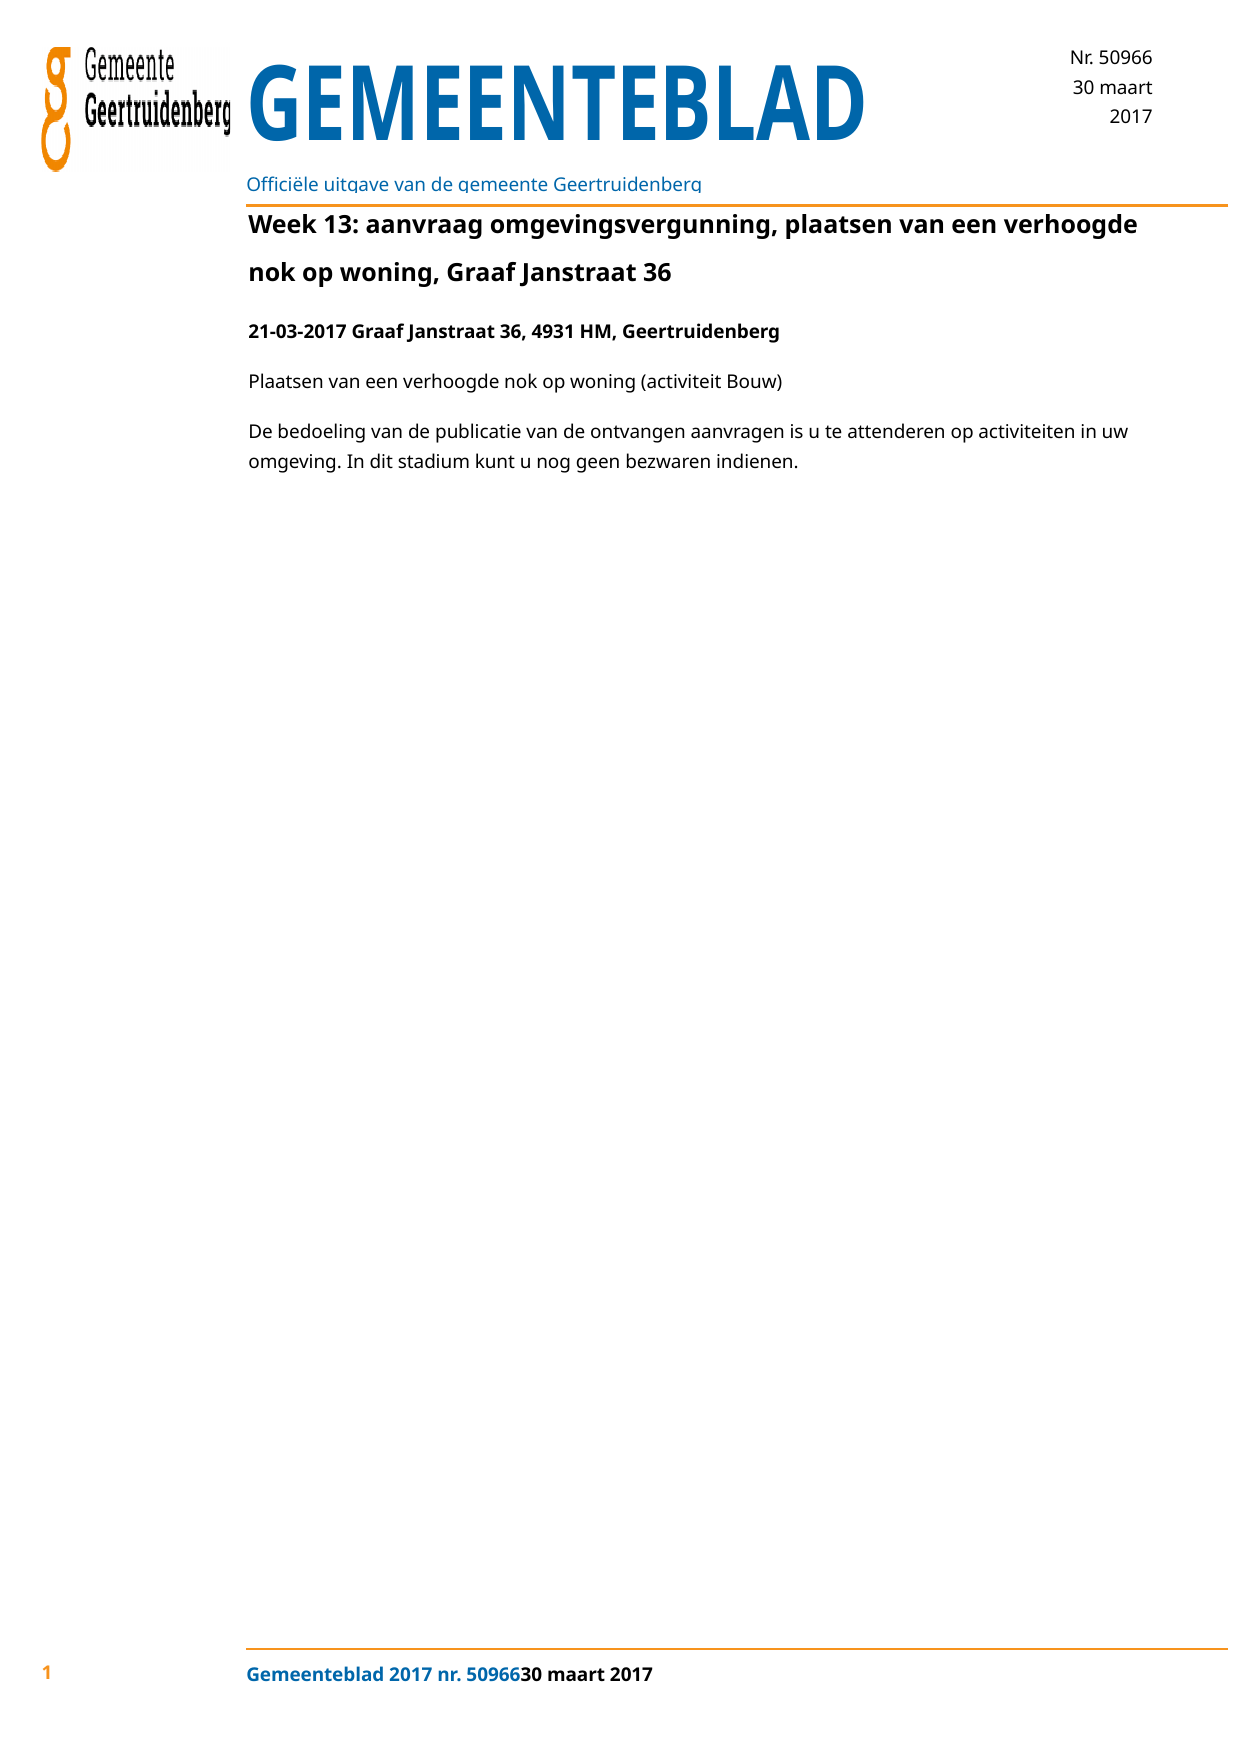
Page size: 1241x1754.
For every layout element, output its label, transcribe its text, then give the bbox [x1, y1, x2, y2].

text De bedoeling van de publicatie van de ontvangen aanvragen is u te attenderen op activiteiten in uw omgeving. In dit stadium kunt u nog geen bezwaren indienen. [248, 419, 1152, 474]
text 21-03-2017 Graaf Janstraat 36, 4931 HM, Geertruidenberg [248, 318, 1152, 344]
text Week 13: aanvraag omgevingsvergunning, plaatsen van een verhoogde nok op woning, Graaf Janstraat 36 [248, 207, 1152, 288]
picture [41, 47, 231, 172]
text Plaatsen van een verhoogde nok op woning (activiteit Bouw) [248, 368, 1152, 394]
